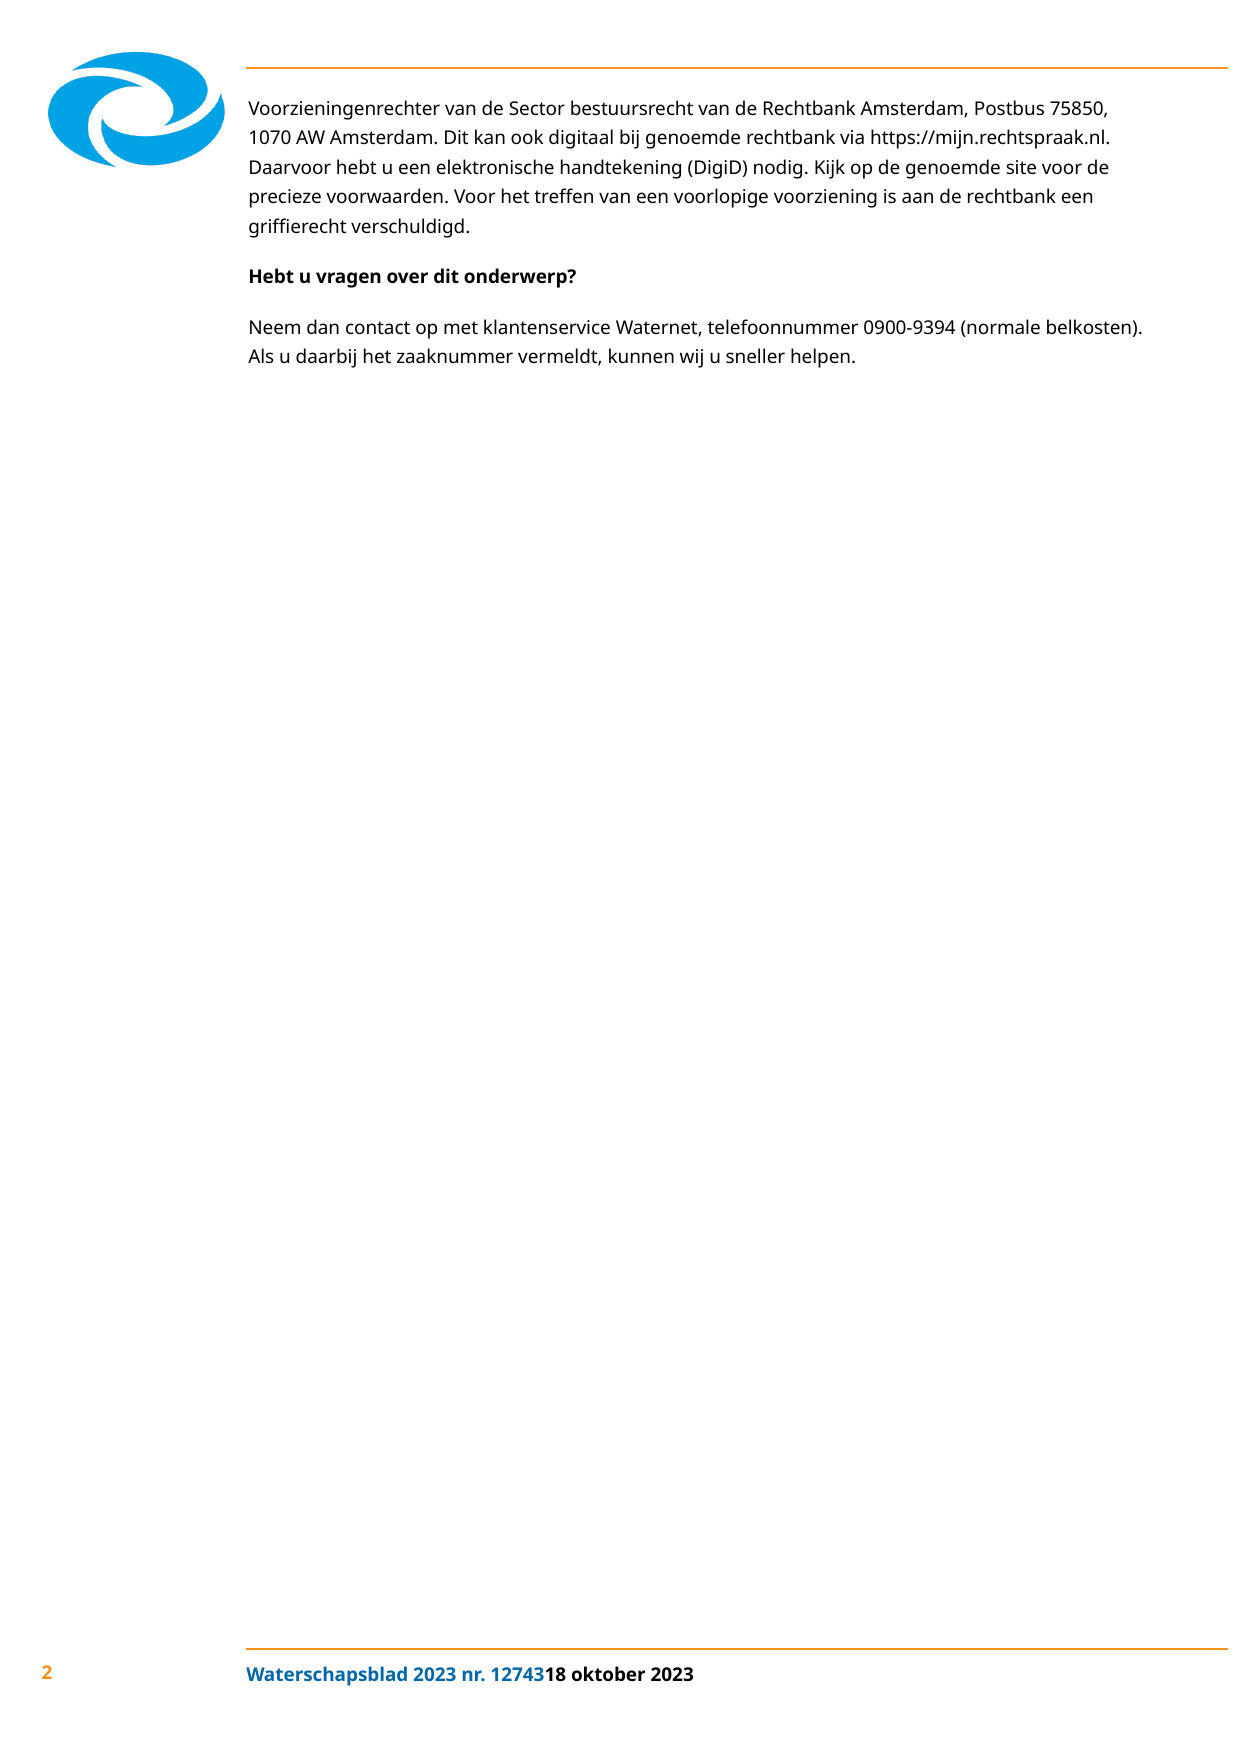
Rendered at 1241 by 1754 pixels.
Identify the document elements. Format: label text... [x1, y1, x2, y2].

text Neem dan contact op met klantenservice Waternet, telefoonnummer 0900-9394 (normale belkosten). Als u daarbij het zaaknummer vermeldt, kunnen wij u sneller helpen. [248, 314, 1152, 369]
text Voorzieningenrechter van de Sector bestuursrecht van de Rechtbank Amsterdam, Postbus 75850, 1070 AW Amsterdam. Dit kan ook digitaal bij genoemde rechtbank via https://mijn.rechtspraak.nl. Daarvoor hebt u een elektronische handtekening (DigiD) nodig. Kijk op de genoemde site voor de precieze voorwaarden. Voor het treffen van een voorlopige voorziening is aan de rechtbank een griffierecht verschuldigd. [248, 95, 1152, 239]
picture [41, 47, 231, 172]
text Hebt u vragen over dit onderwerp? [248, 263, 1152, 289]
